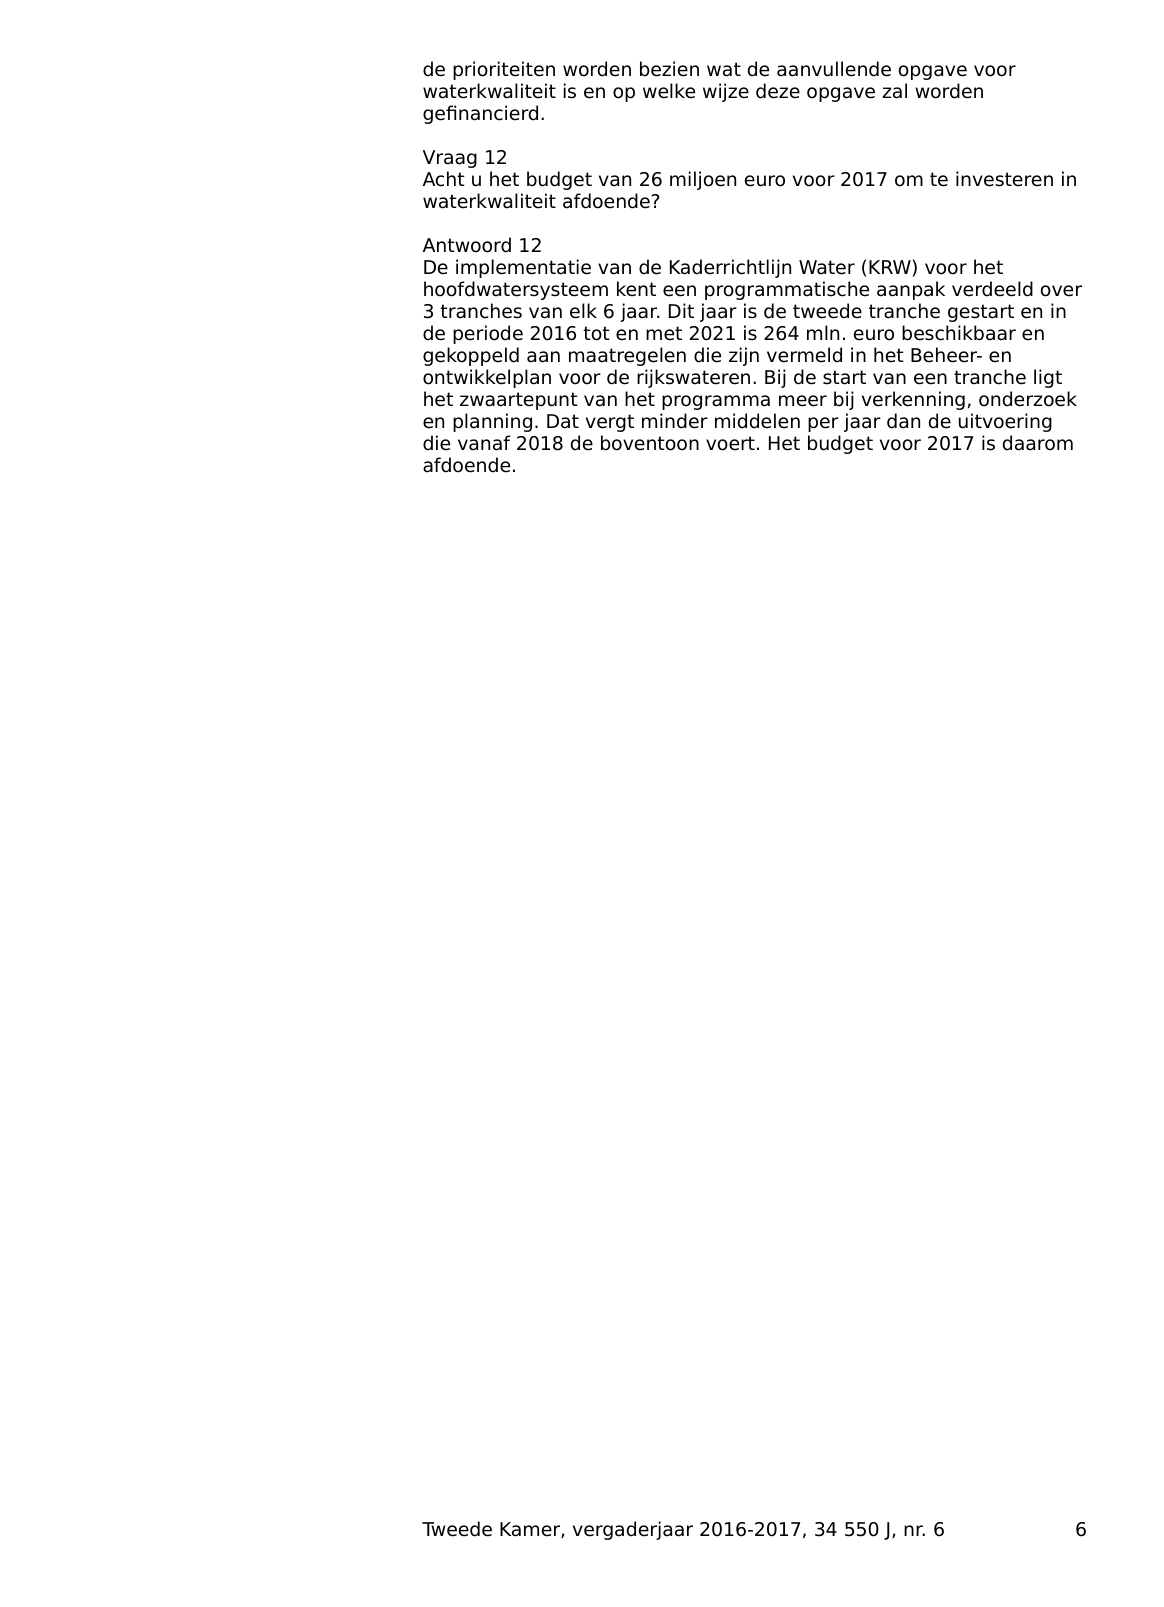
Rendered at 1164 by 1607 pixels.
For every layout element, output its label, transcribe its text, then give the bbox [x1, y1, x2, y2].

text Antwoord 12 [422, 235, 1087, 257]
text de prioriteiten worden bezien wat de aanvullende opgave voor waterkwaliteit is en op welke wijze deze opgave zal worden gefinancierd. [422, 59, 1087, 125]
text Vraag 12 [422, 147, 1087, 169]
text De implementatie van de Kaderrichtlijn Water (KRW) voor het hoofdwatersysteem kent een programmatische aanpak verdeeld over 3 tranches van elk 6 jaar. Dit jaar is de tweede tranche gestart en in de periode 2016 tot en met 2021 is 264 mln. euro beschikbaar en gekoppeld aan maatregelen die zijn vermeld in het Beheer- en ontwikkelplan voor de rijkswateren. Bij de start van een tranche ligt het zwaartepunt van het programma meer bij verkenning, onderzoek en planning. Dat vergt minder middelen per jaar dan de uitvoering die vanaf 2018 de boventoon voert. Het budget voor 2017 is daarom afdoende. [422, 257, 1087, 477]
text Acht u het budget van 26 miljoen euro voor 2017 om te investeren in waterkwaliteit afdoende? [422, 169, 1087, 213]
